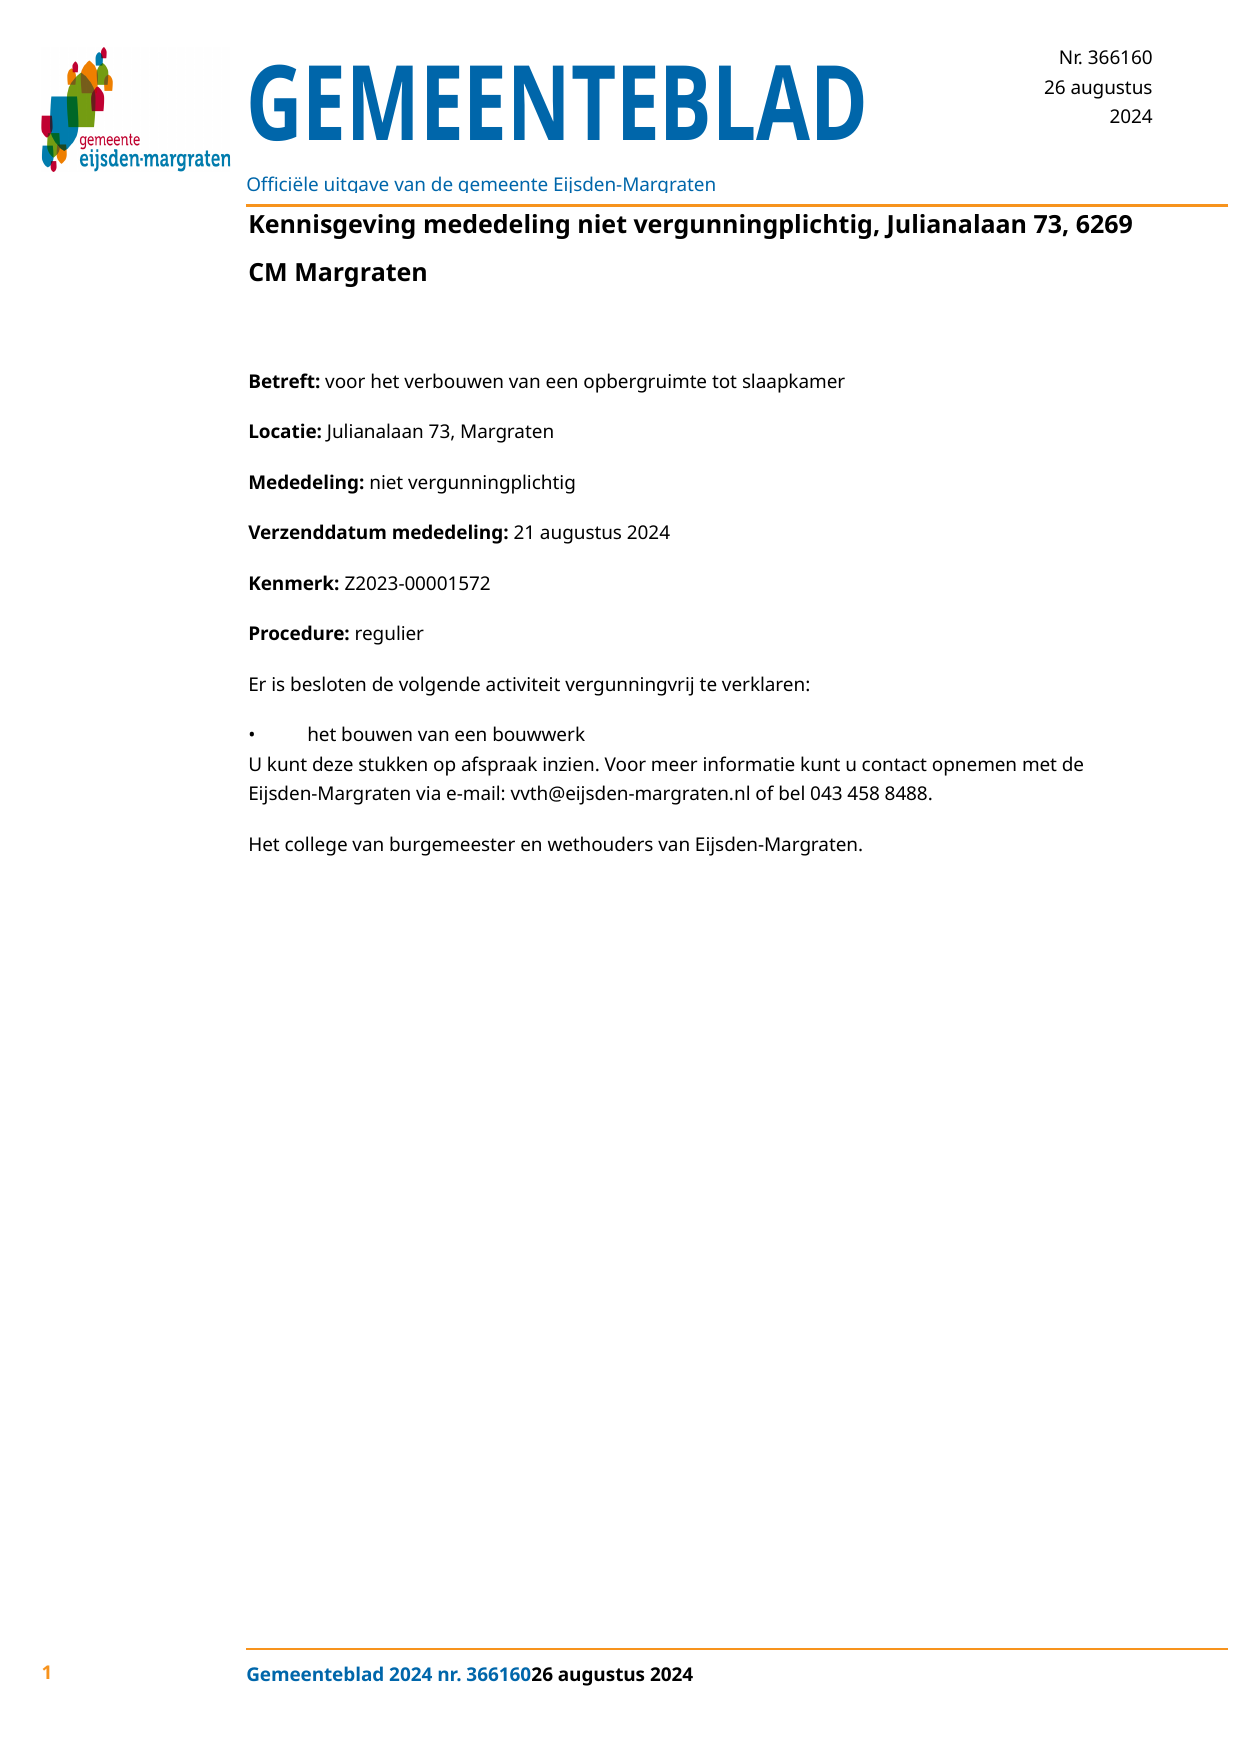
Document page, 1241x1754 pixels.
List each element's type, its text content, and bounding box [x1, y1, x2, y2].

text Verzenddatum mededeling: 21 augustus 2024 [248, 519, 1152, 545]
text Betreft: voor het verbouwen van een opbergruimte tot slaapkamer [248, 368, 1152, 394]
text Het college van burgemeester en wethouders van Eijsden-Margraten. [248, 831, 1152, 857]
text Procedure: regulier [248, 620, 1152, 646]
text U kunt deze stukken op afspraak inzien. Voor meer informatie kunt u contact opnemen met de Eijsden-Margraten via e-mail: vvth@eijsden-margraten.nl of bel 043 458 8488. [248, 751, 1152, 806]
text Kennisgeving mededeling niet vergunningplichtig, Julianalaan 73, 6269 CM Margraten [248, 207, 1152, 288]
text Locatie: Julianalaan 73, Margraten [248, 419, 1152, 444]
text Kenmerk: Z2023-00001572 [248, 570, 1152, 596]
picture [41, 47, 231, 172]
text Er is besloten de volgende activiteit vergunningvrij te verklaren: [248, 671, 1152, 697]
text Mededeling: niet vergunningplichtig [248, 469, 1152, 495]
list het bouwen van een bouwwerk [248, 721, 1152, 747]
